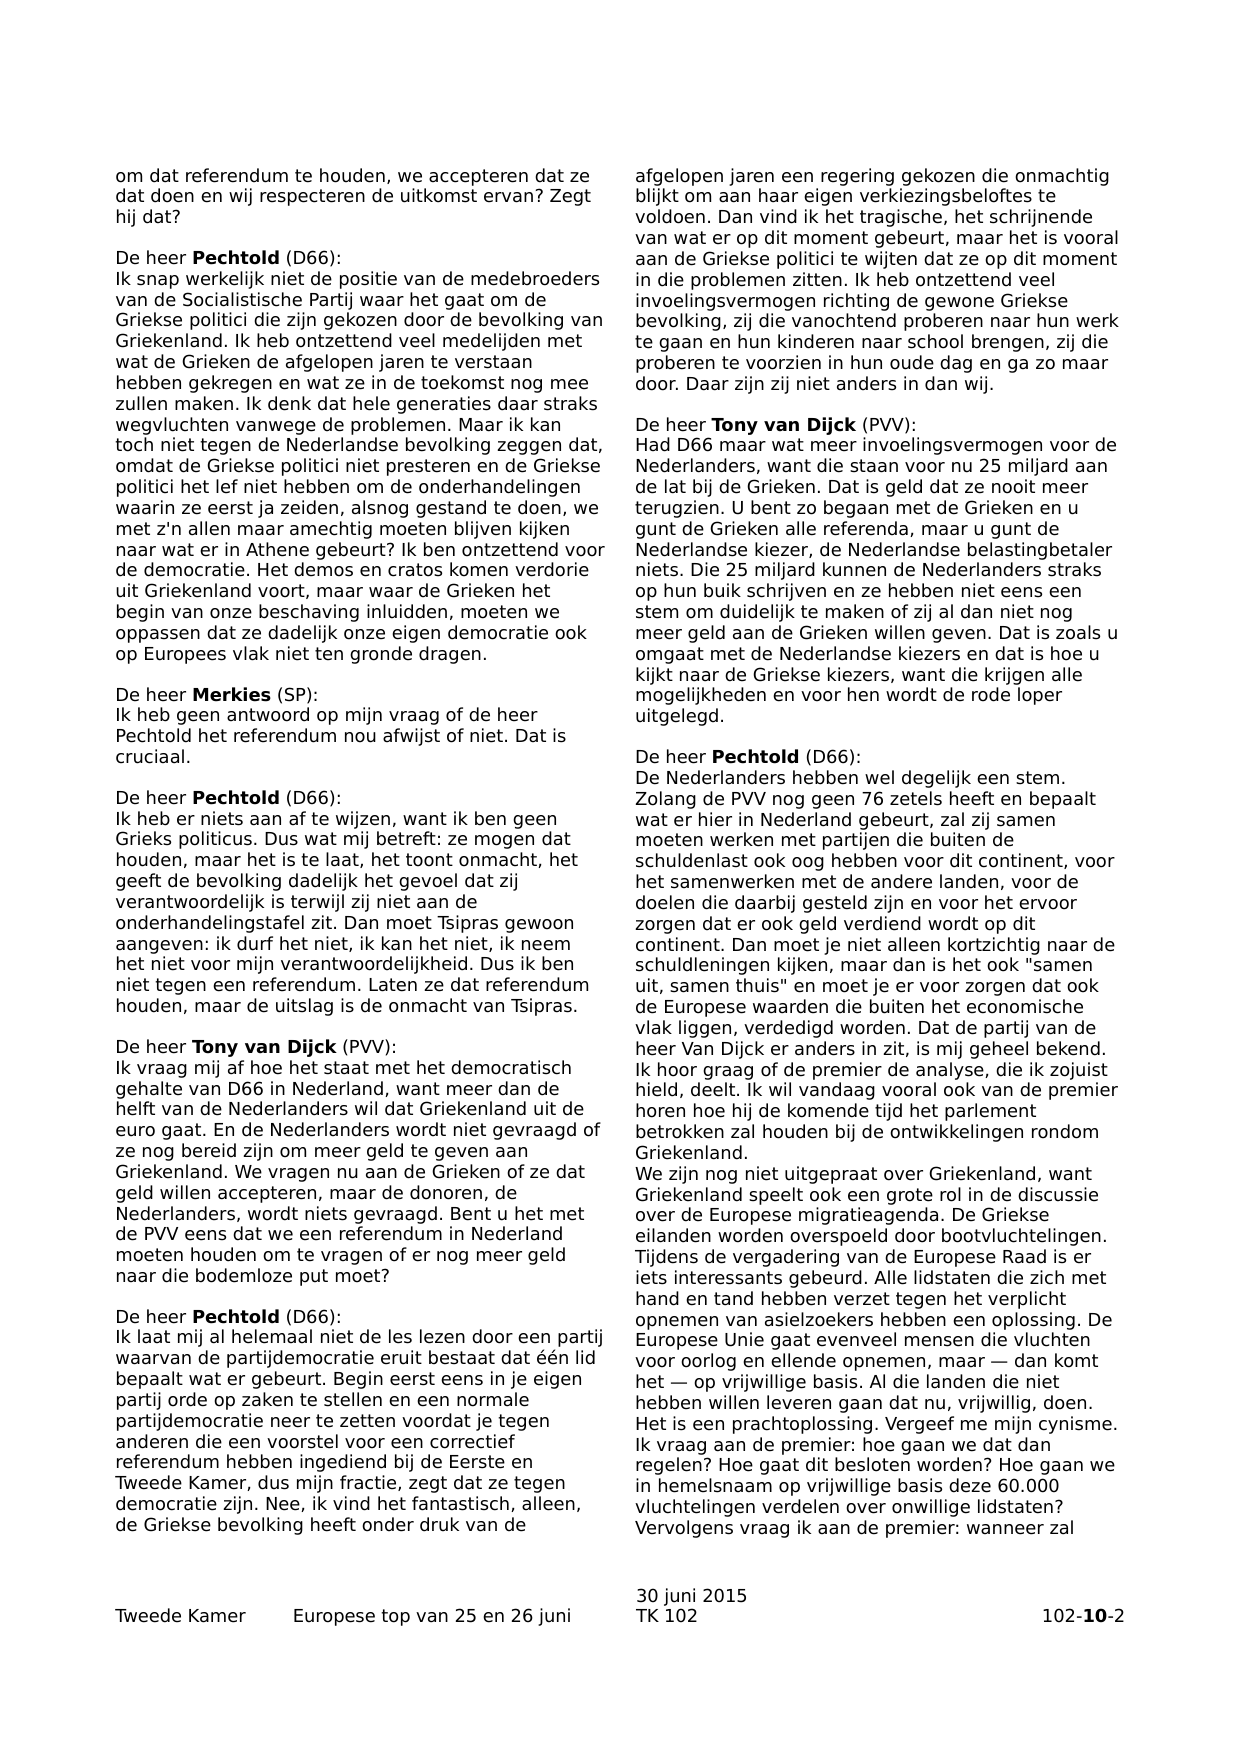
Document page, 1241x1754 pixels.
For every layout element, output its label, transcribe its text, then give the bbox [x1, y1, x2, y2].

text Ik heb geen antwoord op mijn vraag of de heer Pechtold het referendum nou afwijst of niet. Dat is cruciaal. [115, 705, 605, 768]
text De Nederlanders hebben wel degelijk een stem. Zolang de PVV nog geen 76 zetels heeft en bepaalt wat er hier in Nederland gebeurt, zal zij samen moeten werken met partijen die buiten de schuldenlast ook oog hebben voor dit continent, voor het samenwerken met de andere landen, voor de doelen die daarbij gesteld zijn en voor het ervoor zorgen dat er ook geld verdiend wordt op dit continent. Dan moet je niet alleen kortzichtig naar de schuldleningen kijken, maar dan is het ook "samen uit, samen thuis" en moet je er voor zorgen dat ook de Europese waarden die buiten het economische vlak liggen, verdedigd worden. Dat de partij van de heer Van Dijck er anders in zit, is mij geheel bekend. [635, 768, 1125, 1059]
text Ik laat mij al helemaal niet de les lezen door een partij waarvan de partijdemocratie eruit bestaat dat één lid bepaalt wat er gebeurt. Begin eerst eens in je eigen partij orde op zaken te stellen en een normale partijdemocratie neer te zetten voordat je tegen anderen die een voorstel voor een correctief referendum hebben ingediend bij de Eerste en Tweede Kamer, dus mijn fractie, zegt dat ze tegen democratie zijn. Nee, ik vind het fantastisch, alleen, de Griekse bevolking heeft onder druk van de [115, 1327, 605, 1536]
text De heer Tony van Dijck (PVV): [635, 414, 1125, 435]
text De heer Pechtold (D66): [115, 248, 605, 268]
text Ik snap werkelijk niet de positie van de medebroeders van de Socialistische Partij waar het gaat om de Griekse politici die zijn gekozen door de bevolking van Griekenland. Ik heb ontzettend veel medelijden met wat de Grieken de afgelopen jaren te verstaan hebben gekregen en wat ze in de toekomst nog mee zullen maken. Ik denk dat hele generaties daar straks wegvluchten vanwege de problemen. Maar ik kan toch niet tegen de Nederlandse bevolking zeggen dat, omdat de Griekse politici niet presteren en de Griekse politici het lef niet hebben om de onderhandelingen waarin ze eerst ja zeiden, alsnog gestand te doen, we met z'n allen maar amechtig moeten blijven kijken naar wat er in Athene gebeurt? Ik ben ontzettend voor de democratie. Het demos en cratos komen verdorie uit Griekenland voort, maar waar de Grieken het begin van onze beschaving inluidden, moeten we oppassen dat ze dadelijk onze eigen democratie ook op Europees vlak niet ten gronde dragen. [115, 268, 605, 664]
text De heer Pechtold (D66): [635, 747, 1125, 768]
text De heer Tony van Dijck (PVV): [115, 1037, 605, 1057]
text De heer Merkies (SP): [115, 684, 605, 705]
text Ik heb er niets aan af te wijzen, want ik ben geen Grieks politicus. Dus wat mij betreft: ze mogen dat houden, maar het is te laat, het toont onmacht, het geeft de bevolking dadelijk het gevoel dat zij verantwoordelijk is terwijl zij niet aan de onderhandelingstafel zit. Dan moet Tsipras gewoon aangeven: ik durf het niet, ik kan het niet, ik neem het niet voor mijn verantwoordelijkheid. Dus ik ben niet tegen een referendum. Laten ze dat referendum houden, maar de uitslag is de onmacht van Tsipras. [115, 808, 605, 1017]
text Had D66 maar wat meer invoelingsvermogen voor de Nederlanders, want die staan voor nu 25 miljard aan de lat bij de Grieken. Dat is geld dat ze nooit meer terugzien. U bent zo begaan met de Grieken en u gunt de Grieken alle referenda, maar u gunt de Nederlandse kiezer, de Nederlandse belastingbetaler niets. Die 25 miljard kunnen de Nederlanders straks op hun buik schrijven en ze hebben niet eens een stem om duidelijk te maken of zij al dan niet nog meer geld aan de Grieken willen geven. Dat is zoals u omgaat met de Nederlandse kiezers en dat is hoe u kijkt naar de Griekse kiezers, want die krijgen alle mogelijkheden en voor hen wordt de rode loper uitgelegd. [635, 435, 1125, 727]
text Ik vraag mij af hoe het staat met het democratisch gehalte van D66 in Nederland, want meer dan de helft van de Nederlanders wil dat Griekenland uit de euro gaat. En de Nederlanders wordt niet gevraagd of ze nog bereid zijn om meer geld te geven aan Griekenland. We vragen nu aan de Grieken of ze dat geld willen accepteren, maar de donoren, de Nederlanders, wordt niets gevraagd. Bent u het met de PVV eens dat we een referendum in Nederland moeten houden om te vragen of er nog meer geld naar die bodemloze put moet? [115, 1057, 605, 1287]
text Ik hoor graag of de premier de analyse, die ik zojuist hield, deelt. Ik wil vandaag vooral ook van de premier horen hoe hij de komende tijd het parlement betrokken zal houden bij de ontwikkelingen rondom Griekenland. [635, 1059, 1125, 1163]
text De heer Pechtold (D66): [115, 1307, 605, 1327]
text We zijn nog niet uitgepraat over Griekenland, want Griekenland speelt ook een grote rol in de discussie over de Europese migratieagenda. De Griekse eilanden worden overspoeld door bootvluchtelingen. Tijdens de vergadering van de Europese Raad is er iets interessants gebeurd. Alle lidstaten die zich met hand en tand hebben verzet tegen het verplicht opnemen van asielzoekers hebben een oplossing. De Europese Unie gaat evenveel mensen die vluchten voor oorlog en ellende opnemen, maar — dan komt het — op vrijwillige basis. Al die landen die niet hebben willen leveren gaan dat nu, vrijwillig, doen. Het is een prachtoplossing. Vergeef me mijn cynisme. Ik vraag aan de premier: hoe gaan we dat dan regelen? Hoe gaat dit besloten worden? Hoe gaan we in hemelsnaam op vrijwillige basis deze 60.000 vluchtelingen verdelen over onwillige lidstaten? Vervolgens vraag ik aan de premier: wanneer zal [635, 1163, 1125, 1538]
text afgelopen jaren een regering gekozen die onmachtig blijkt om aan haar eigen verkiezingsbeloftes te voldoen. Dan vind ik het tragische, het schrijnende van wat er op dit moment gebeurt, maar het is vooral aan de Griekse politici te wijten dat ze op dit moment in die problemen zitten. Ik heb ontzettend veel invoelingsvermogen richting de gewone Griekse bevolking, zij die vanochtend proberen naar hun werk te gaan en hun kinderen naar school brengen, zij die proberen te voorzien in hun oude dag en ga zo maar door. Daar zijn zij niet anders in dan wij. [635, 165, 1125, 394]
text om dat referendum te houden, we accepteren dat ze dat doen en wij respecteren de uitkomst ervan? Zegt hij dat? [115, 165, 605, 228]
text De heer Pechtold (D66): [115, 788, 605, 808]
